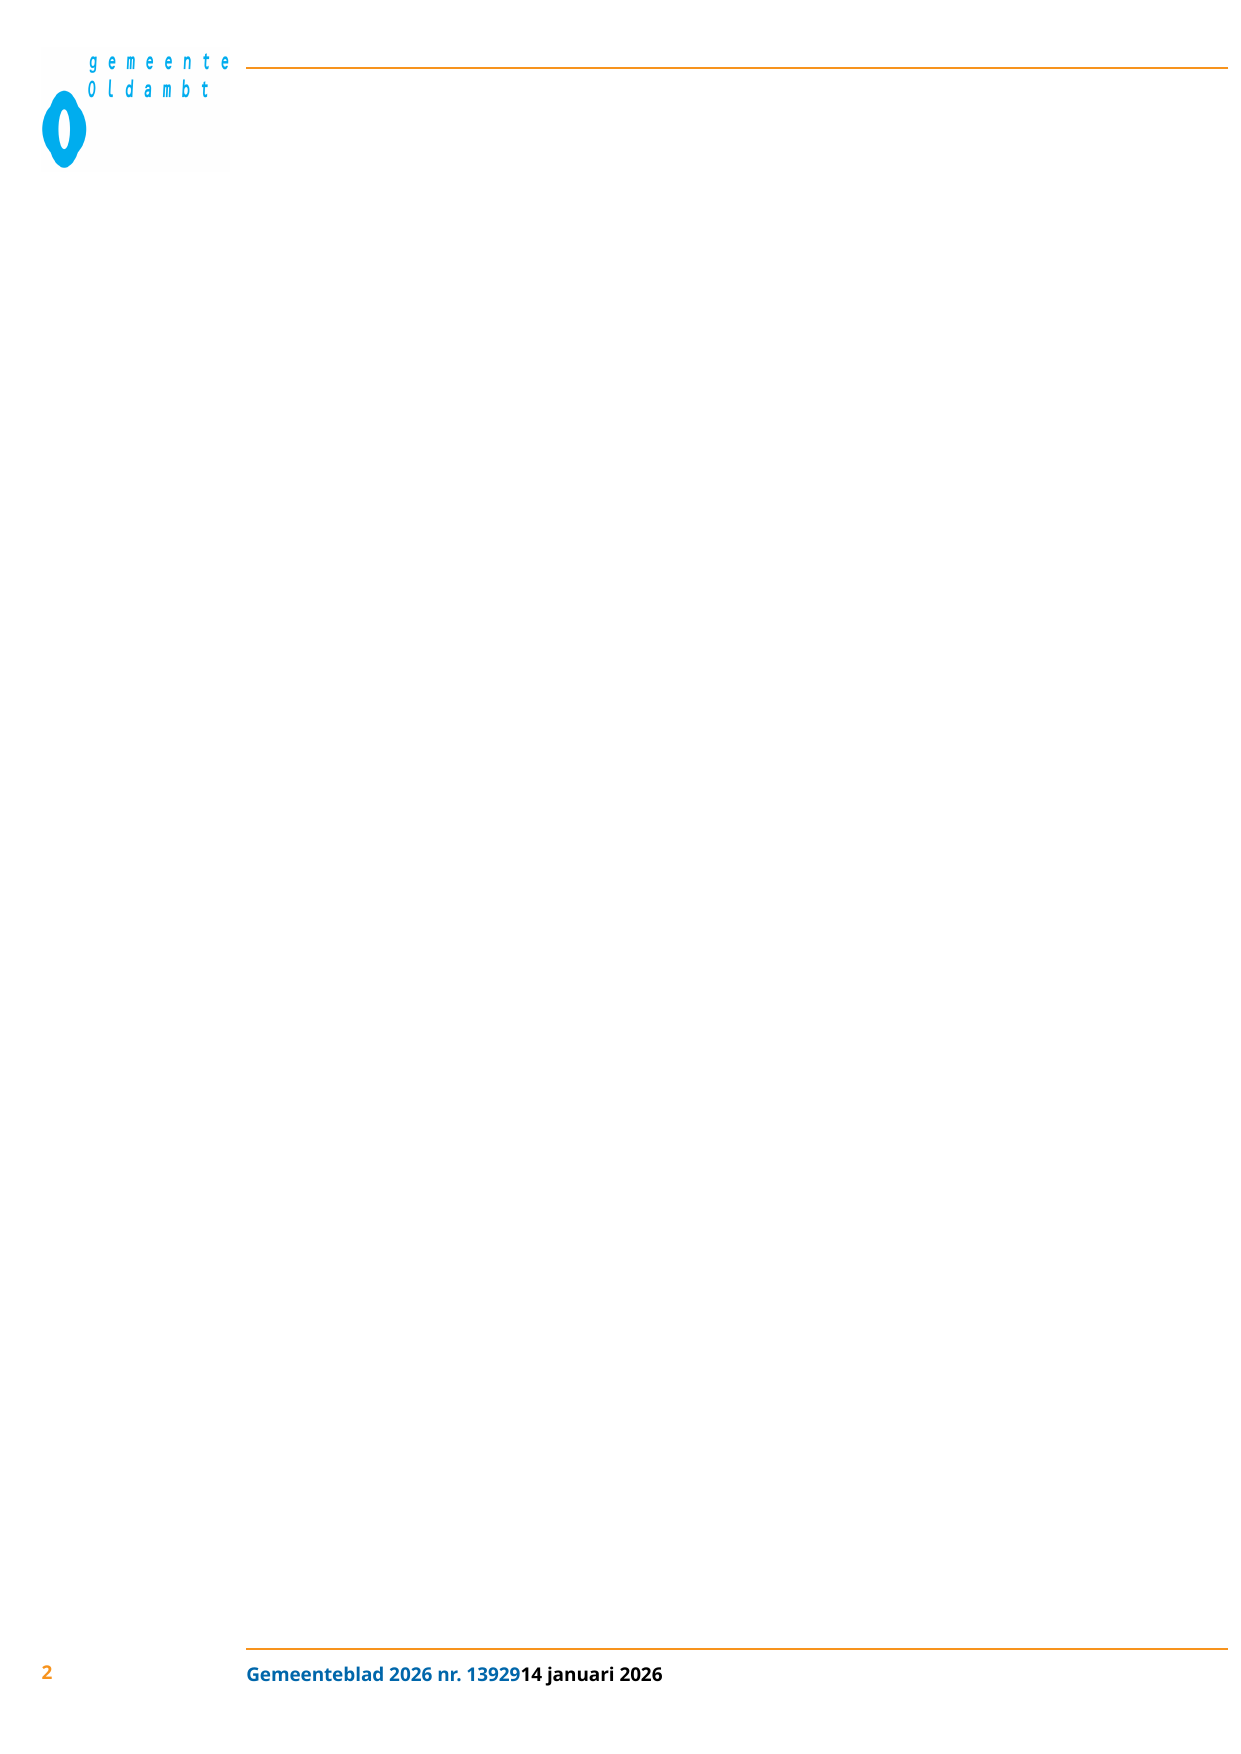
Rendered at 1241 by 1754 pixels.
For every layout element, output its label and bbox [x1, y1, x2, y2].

picture [41, 47, 231, 172]
